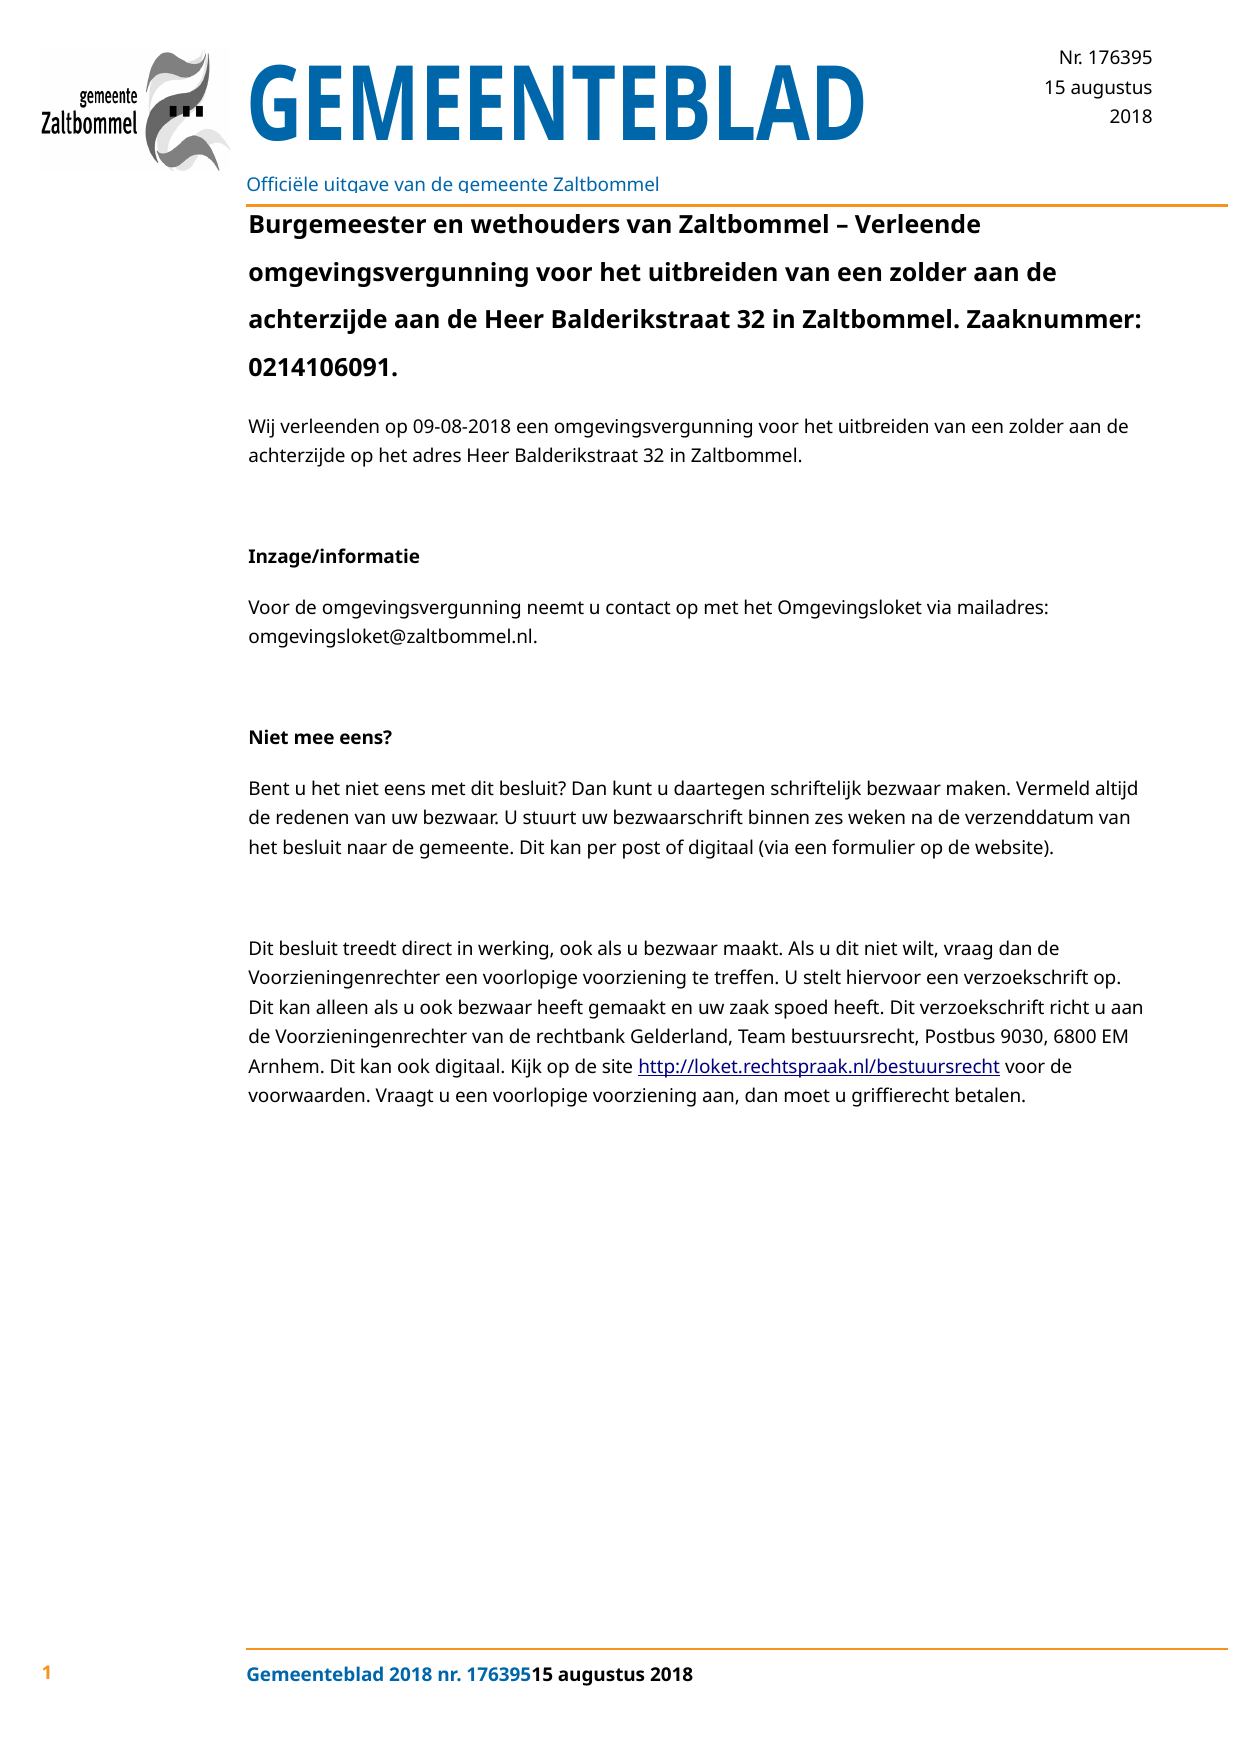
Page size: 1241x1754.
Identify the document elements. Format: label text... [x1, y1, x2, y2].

text Voor de omgevingsvergunning neemt u contact op met het Omgevingsloket via mailadres: omgevingsloket@zaltbommel.nl. [248, 594, 1152, 649]
text Bent u het niet eens met dit besluit? Dan kunt u daartegen schriftelijk bezwaar maken. Vermeld altijd de redenen van uw bezwaar. U stuurt uw bezwaarschrift binnen zes weken na de verzenddatum van het besluit naar de gemeente. Dit kan per post of digitaal (via een formulier op de website). [248, 775, 1152, 860]
picture [41, 47, 231, 172]
text Burgemeester en wethouders van Zaltbommel – Verleende omgevingsvergunning voor het uitbreiden van een zolder aan de achterzijde aan de Heer Balderikstraat 32 in Zaltbommel. Zaaknummer: 0214106091. [248, 207, 1152, 384]
text Dit besluit treedt direct in werking, ook als u bezwaar maakt. Als u dit niet wilt, vraag dan de Voorzieningenrechter een voorlopige voorziening te treffen. U stelt hiervoor een verzoekschrift op. Dit kan alleen als u ook bezwaar heeft gemaakt en uw zaak spoed heeft. Dit verzoekschrift richt u aan de Voorzieningenrechter van de rechtbank Gelderland, Team bestuursrecht, Postbus 9030, 6800 EM Arnhem. Dit kan ook digitaal. Kijk op de site http://loket.rechtspraak.nl/bestuursrecht voor de voorwaarden. Vraagt u een voorlopige voorziening aan, dan moet u griffierecht betalen. [248, 935, 1152, 1108]
text Niet mee eens? [248, 724, 1152, 750]
text Wij verleenden op 09-08-2018 een omgevingsvergunning voor het uitbreiden van een zolder aan de achterzijde op het adres Heer Balderikstraat 32 in Zaltbommel. [248, 413, 1152, 468]
text Inzage/informatie [248, 543, 1152, 569]
